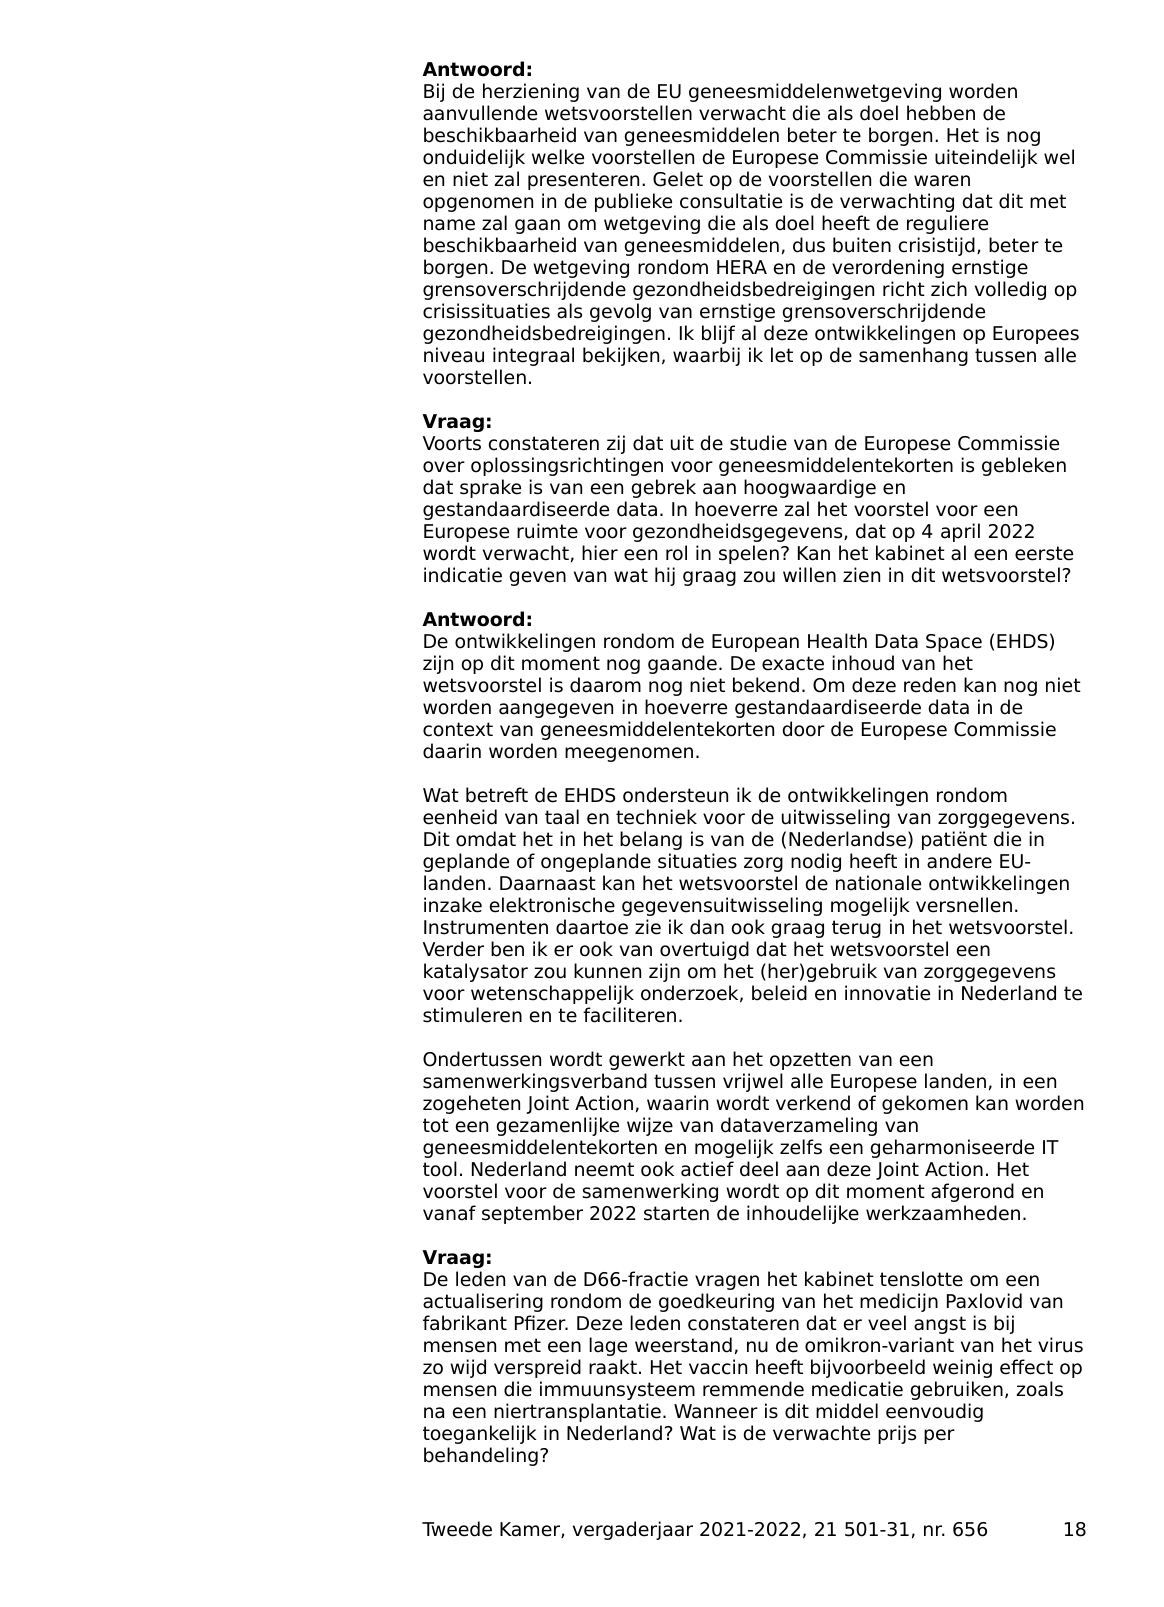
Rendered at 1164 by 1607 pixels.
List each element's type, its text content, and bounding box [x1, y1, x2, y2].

subtitle Antwoord: [422, 59, 1087, 81]
subtitle Antwoord: [422, 609, 1087, 631]
text Wat betreft de EHDS ondersteun ik de ontwikkelingen rondom eenheid van taal en techniek voor de uitwisseling van zorggegevens. Dit omdat het in het belang is van de (Nederlandse) patiënt die in geplande of ongeplande situaties zorg nodig heeft in andere EU-landen. Daarnaast kan het wetsvoorstel de nationale ontwikkelingen inzake elektronische gegevensuitwisseling mogelijk versnellen. Instrumenten daartoe zie ik dan ook graag terug in het wetsvoorstel. Verder ben ik er ook van overtuigd dat het wetsvoorstel een katalysator zou kunnen zijn om het (her)gebruik van zorggegevens voor wetenschappelijk onderzoek, beleid en innovatie in Nederland te stimuleren en te faciliteren. [422, 785, 1087, 1027]
subtitle Vraag: [422, 411, 1087, 433]
text De leden van de D66-fractie vragen het kabinet tenslotte om een actualisering rondom de goedkeuring van het medicijn Paxlovid van fabrikant Pfizer. Deze leden constateren dat er veel angst is bij mensen met een lage weerstand, nu de omikron-variant van het virus zo wijd verspreid raakt. Het vaccin heeft bijvoorbeeld weinig effect op mensen die immuunsysteem remmende medicatie gebruiken, zoals na een niertransplantatie. Wanneer is dit middel eenvoudig toegankelijk in Nederland? Wat is de verwachte prijs per behandeling? [422, 1269, 1087, 1467]
text Voorts constateren zij dat uit de studie van de Europese Commissie over oplossingsrichtingen voor geneesmiddelentekorten is gebleken dat sprake is van een gebrek aan hoogwaardige en gestandaardiseerde data. In hoeverre zal het voorstel voor een Europese ruimte voor gezondheidsgegevens, dat op 4 april 2022 wordt verwacht, hier een rol in spelen? Kan het kabinet al een eerste indicatie geven van wat hij graag zou willen zien in dit wetsvoorstel? [422, 433, 1087, 587]
text Ondertussen wordt gewerkt aan het opzetten van een samenwerkingsverband tussen vrijwel alle Europese landen, in een zogeheten Joint Action, waarin wordt verkend of gekomen kan worden tot een gezamenlijke wijze van dataverzameling van geneesmiddelentekorten en mogelijk zelfs een geharmoniseerde IT tool. Nederland neemt ook actief deel aan deze Joint Action. Het voorstel voor de samenwerking wordt op dit moment afgerond en vanaf september 2022 starten de inhoudelijke werkzaamheden. [422, 1049, 1087, 1225]
text Bij de herziening van de EU geneesmiddelenwetgeving worden aanvullende wetsvoorstellen verwacht die als doel hebben de beschikbaarheid van geneesmiddelen beter te borgen. Het is nog onduidelijk welke voorstellen de Europese Commissie uiteindelijk wel en niet zal presenteren. Gelet op de voorstellen die waren opgenomen in de publieke consultatie is de verwachting dat dit met name zal gaan om wetgeving die als doel heeft de reguliere beschikbaarheid van geneesmiddelen, dus buiten crisistijd, beter te borgen. De wetgeving rondom HERA en de verordening ernstige grensoverschrijdende gezondheidsbedreigingen richt zich volledig op crisissituaties als gevolg van ernstige grensoverschrijdende gezondheidsbedreigingen. Ik blijf al deze ontwikkelingen op Europees niveau integraal bekijken, waarbij ik let op de samenhang tussen alle voorstellen. [422, 81, 1087, 389]
text De ontwikkelingen rondom de European Health Data Space (EHDS) zijn op dit moment nog gaande. De exacte inhoud van het wetsvoorstel is daarom nog niet bekend. Om deze reden kan nog niet worden aangegeven in hoeverre gestandaardiseerde data in de context van geneesmiddelentekorten door de Europese Commissie daarin worden meegenomen. [422, 631, 1087, 763]
subtitle Vraag: [422, 1247, 1087, 1269]
